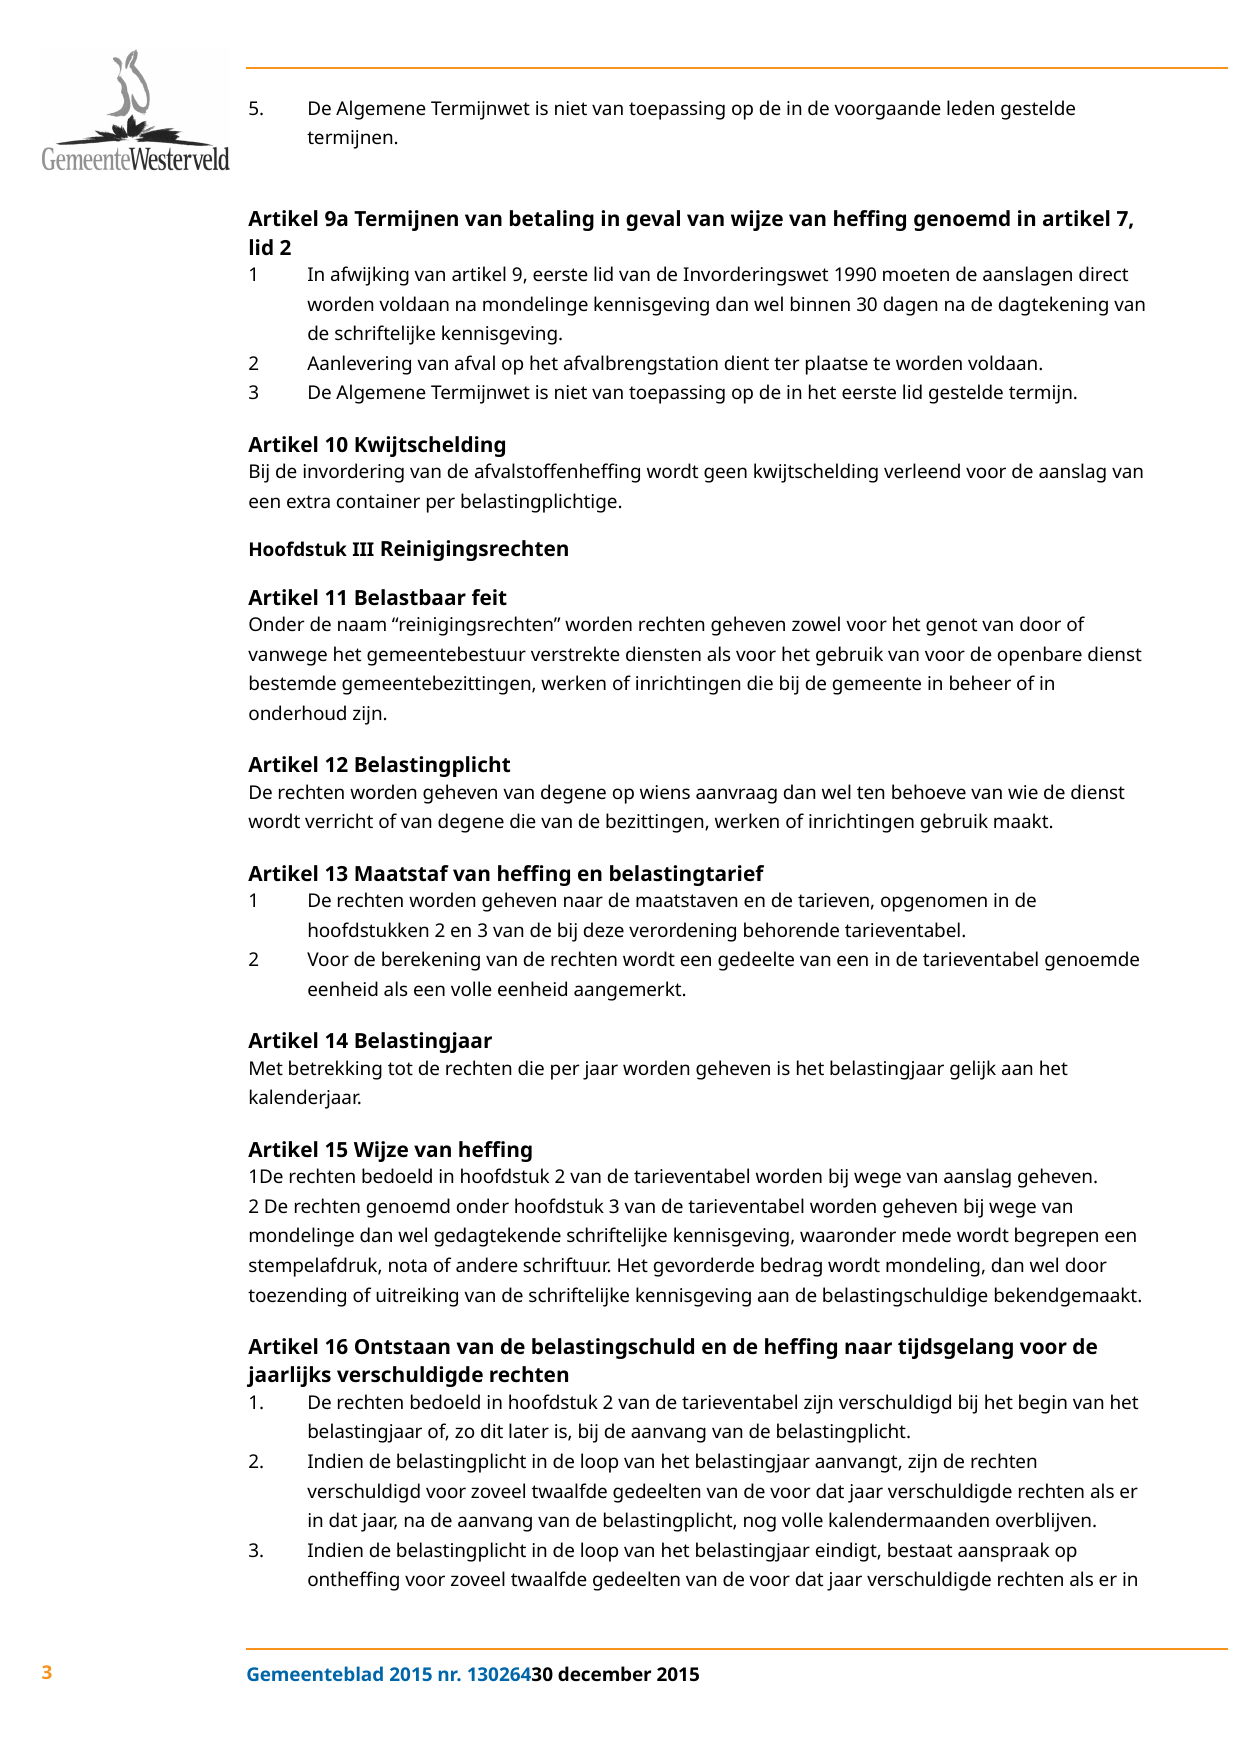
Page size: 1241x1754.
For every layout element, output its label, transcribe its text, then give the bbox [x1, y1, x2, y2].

text 2 De rechten genoemd onder hoofdstuk 3 van de tarieventabel worden geheven bij wege van mondelinge dan wel gedagtekende schriftelijke kennisgeving, waaronder mede wordt begrepen een stempelafdruk, nota of andere schriftuur. Het gevorderde bedrag wordt mondeling, dan wel door toezending of uitreiking van de schriftelijke kennisgeving aan de belastingschuldige bekendgemaakt. [248, 1193, 1152, 1307]
list Indien de belastingplicht in de loop van het belastingjaar eindigt, bestaat aanspraak op ontheffing voor zoveel twaalfde gedeelten van de voor dat jaar verschuldigde rechten als er in [248, 1537, 1152, 1592]
list In afwijking van artikel 9, eerste lid van de Invorderingswet 1990 moeten de aanslagen direct worden voldaan na mondelinge kennisgeving dan wel binnen 30 dagen na de dagtekening van de schriftelijke kennisgeving. [248, 261, 1152, 346]
text Artikel 9a Termijnen van betaling in geval van wijze van heffing genoemd in artikel 7, lid 2 [248, 204, 1152, 261]
text Artikel 14 Belastingjaar [248, 1027, 1152, 1055]
text Bij de invordering van de afvalstoffenheffing wordt geen kwijtschelding verleend voor de aanslag van een extra container per belastingplichtige. [248, 458, 1152, 514]
list Indien de belastingplicht in de loop van het belastingjaar aanvangt, zijn de rechten verschuldigd voor zoveel twaalfde gedeelten van de voor dat jaar verschuldigde rechten als er in dat jaar, na de aanvang van de belastingplicht, nog volle kalendermaanden overblijven. [248, 1448, 1152, 1533]
text Artikel 11 Belastbaar feit [248, 583, 1152, 611]
list De Algemene Termijnwet is niet van toepassing op de in het eerste lid gestelde termijn. [248, 379, 1152, 405]
text De rechten worden geheven van degene op wiens aanvraag dan wel ten behoeve van wie de dienst wordt verricht of van degene die van de bezittingen, werken of inrichtingen gebruik maakt. [248, 779, 1152, 834]
text Met betrekking tot de rechten die per jaar worden geheven is het belastingjaar gelijk aan het kalenderjaar. [248, 1055, 1152, 1110]
list De rechten worden geheven naar de maatstaven en de tarieven, opgenomen in de hoofdstukken 2 en 3 van de bij deze verordening behorende tarieventabel. [248, 887, 1152, 943]
text Artikel 15 Wijze van heffing [248, 1135, 1152, 1163]
list De Algemene Termijnwet is niet van toepassing op de in de voorgaande leden gestelde termijnen. [248, 95, 1152, 150]
text 1De rechten bedoeld in hoofdstuk 2 van de tarieventabel worden bij wege van aanslag geheven. [248, 1163, 1152, 1189]
text Artikel 16 Ontstaan van de belastingschuld en de heffing naar tijdsgelang voor de jaarlijks verschuldigde rechten [248, 1332, 1152, 1389]
text Artikel 10 Kwijtschelding [248, 430, 1152, 458]
text Artikel 12 Belastingplicht [248, 751, 1152, 779]
text Onder de naam “reinigingsrechten” worden rechten geheven zowel voor het genot van door of vanwege het gemeentebestuur verstrekte diensten als voor het gebruik van voor de openbare dienst bestemde gemeentebezittingen, werken of inrichtingen die bij de gemeente in beheer of in onderhoud zijn. [248, 611, 1152, 726]
list De rechten bedoeld in hoofdstuk 2 van de tarieventabel zijn verschuldigd bij het begin van het belastingjaar of, zo dit later is, bij de aanvang van de belastingplicht. [248, 1389, 1152, 1444]
picture [41, 47, 231, 172]
text Artikel 13 Maatstaf van heffing en belastingtarief [248, 859, 1152, 887]
list Aanlevering van afval op het afvalbrengstation dient ter plaatse te worden voldaan. [248, 350, 1152, 376]
list Voor de berekening van de rechten wordt een gedeelte van een in de tarieventabel genoemde eenheid als een volle eenheid aangemerkt. [248, 947, 1152, 1002]
text Hoofdstuk III Reinigingsrechten [248, 534, 1152, 562]
